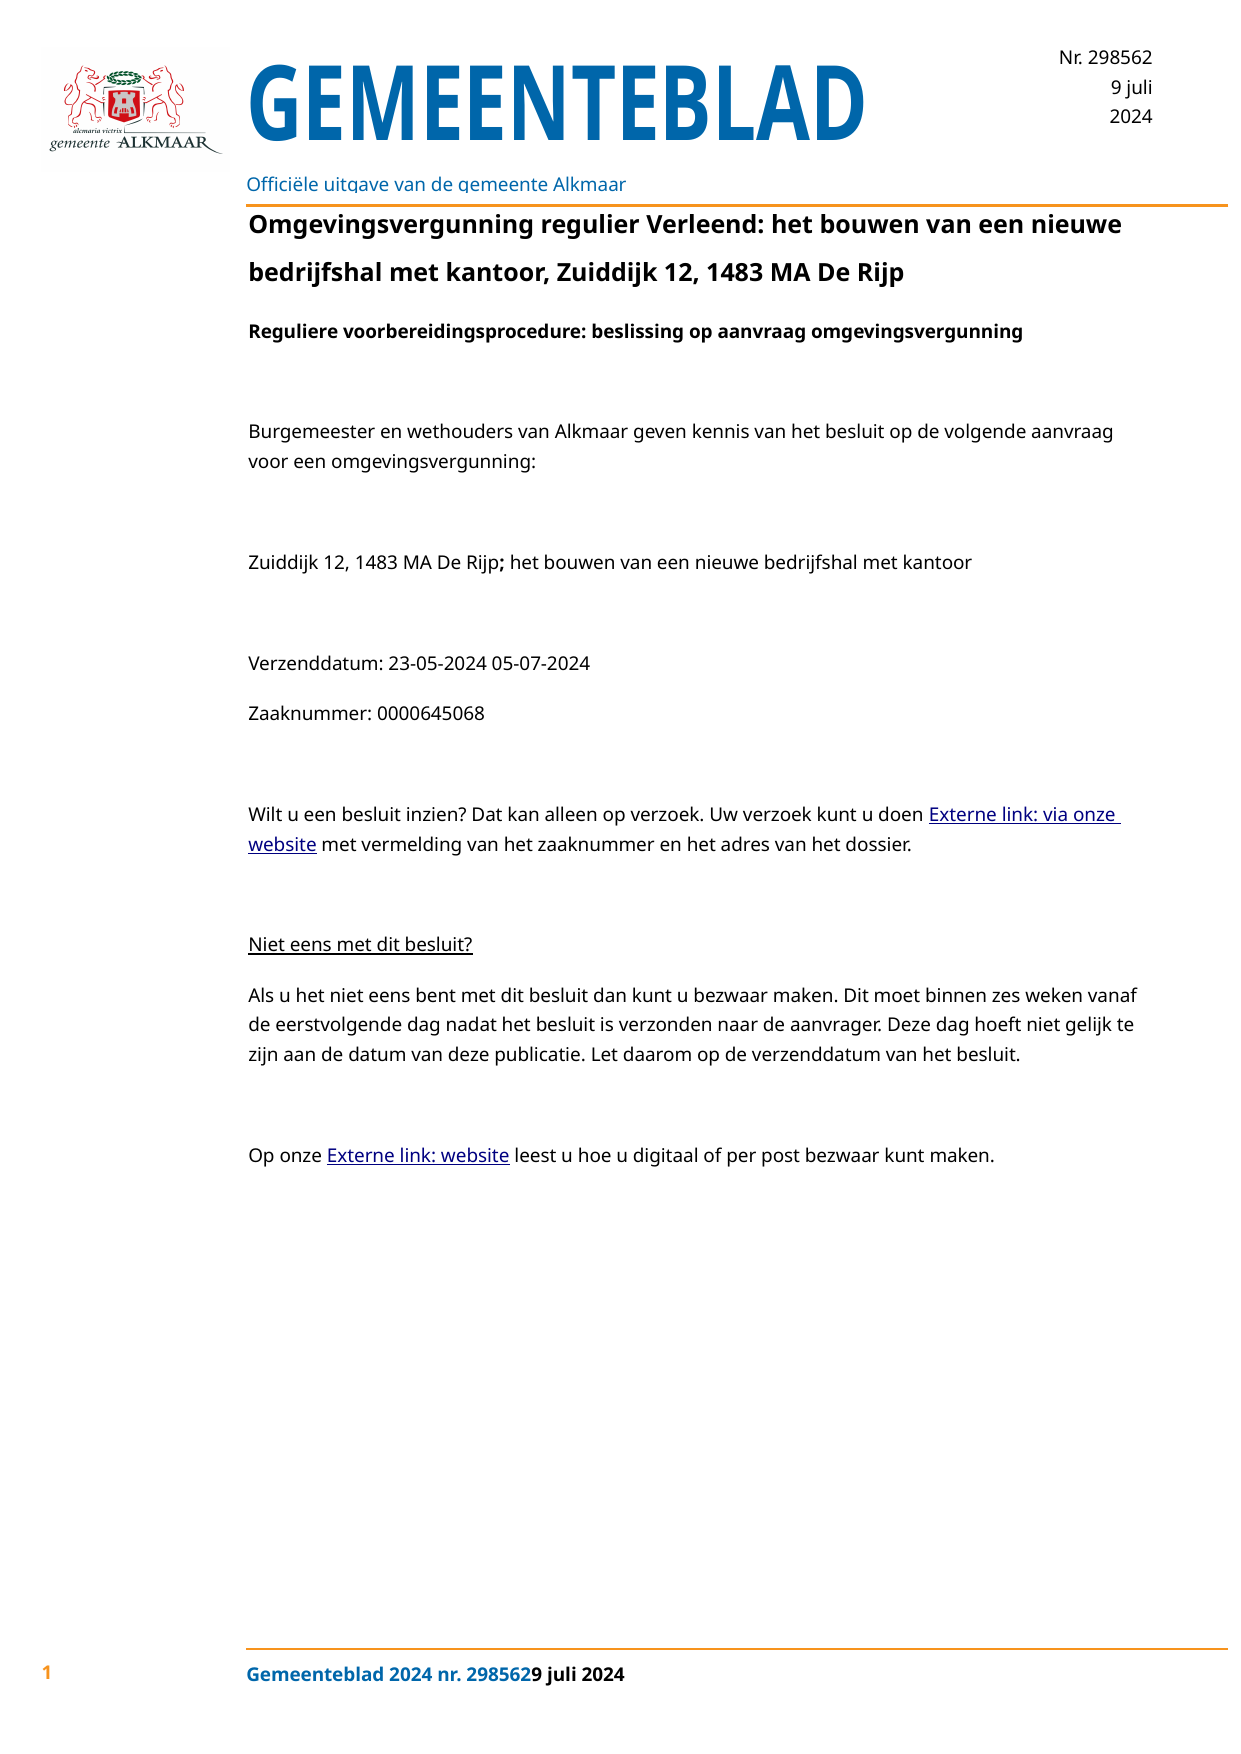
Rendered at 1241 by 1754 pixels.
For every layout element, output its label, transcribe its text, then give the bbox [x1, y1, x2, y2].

text Op onze Externe link: website leest u hoe u digitaal of per post bezwaar kunt maken. [248, 1142, 1152, 1168]
text Zaaknummer: 0000645068 [248, 700, 1152, 726]
text Omgevingsvergunning regulier Verleend: het bouwen van een nieuwe bedrijfshal met kantoor, Zuiddijk 12, 1483 MA De Rijp [248, 207, 1152, 288]
text Niet eens met dit besluit? [248, 932, 1152, 957]
text Als u het niet eens bent met dit besluit dan kunt u bezwaar maken. Dit moet binnen zes weken vanaf de eerstvolgende dag nadat het besluit is verzonden naar de aanvrager. Deze dag hoeft niet gelijk te zijn aan de datum van deze publicatie. Let daarom op de verzenddatum van het besluit. [248, 982, 1152, 1067]
text Burgemeester en wethouders van Alkmaar geven kennis van het besluit op de volgende aanvraag voor een omgevingsvergunning: [248, 419, 1152, 474]
text Zuiddijk 12, 1483 MA De Rijp; het bouwen van een nieuwe bedrijfshal met kantoor [248, 549, 1152, 575]
text Wilt u een besluit inzien? Dat kan alleen op verzoek. Uw verzoek kunt u doen Externe link: via onze website met vermelding van het zaaknummer en het adres van het dossier. [248, 801, 1152, 857]
text Verzenddatum: 23-05-2024 05-07-2024 [248, 650, 1152, 676]
text Reguliere voorbereidingsprocedure: beslissing op aanvraag omgevingsvergunning [248, 318, 1152, 344]
picture [41, 47, 231, 172]
